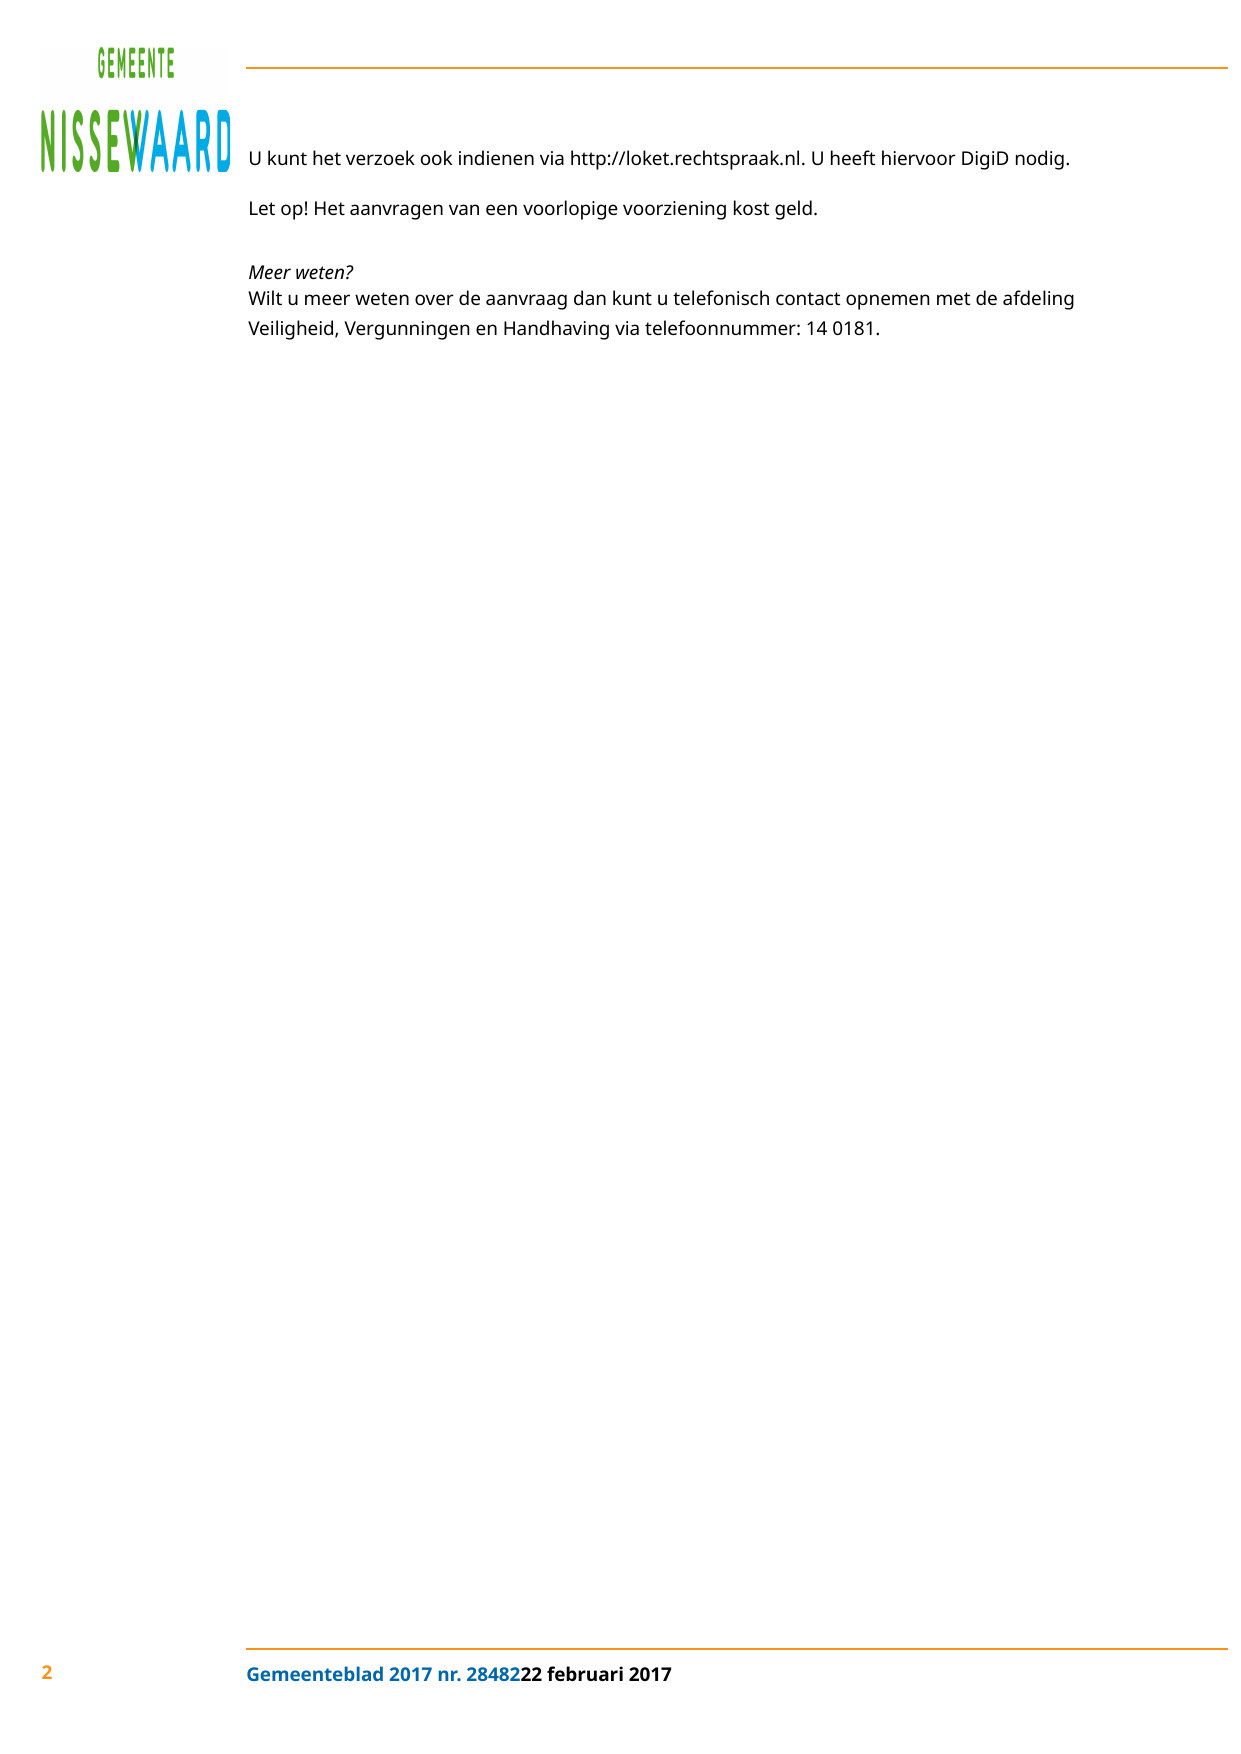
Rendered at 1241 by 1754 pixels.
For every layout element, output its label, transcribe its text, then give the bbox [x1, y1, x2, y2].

picture [154, 157, 165, 172]
picture [201, 122, 206, 138]
picture [176, 157, 187, 172]
text U kunt het verzoek ook indienen via http://loket.rechtspraak.nl. U heeft hiervoor DigiD nodig. [248, 145, 1152, 171]
text Let op! Het aanvragen van een voorlopige voorziening kost geld. [248, 196, 1152, 221]
text Wilt u meer weten over de aanvraag dan kunt u telefonisch contact opnemen met de afdeling Veiligheid, Vergunningen en Handhaving via telefoonnummer: 14 0181. [248, 285, 1152, 341]
picture [200, 151, 206, 172]
picture [222, 122, 227, 160]
picture [41, 47, 231, 172]
text Meer weten? [248, 259, 1152, 285]
